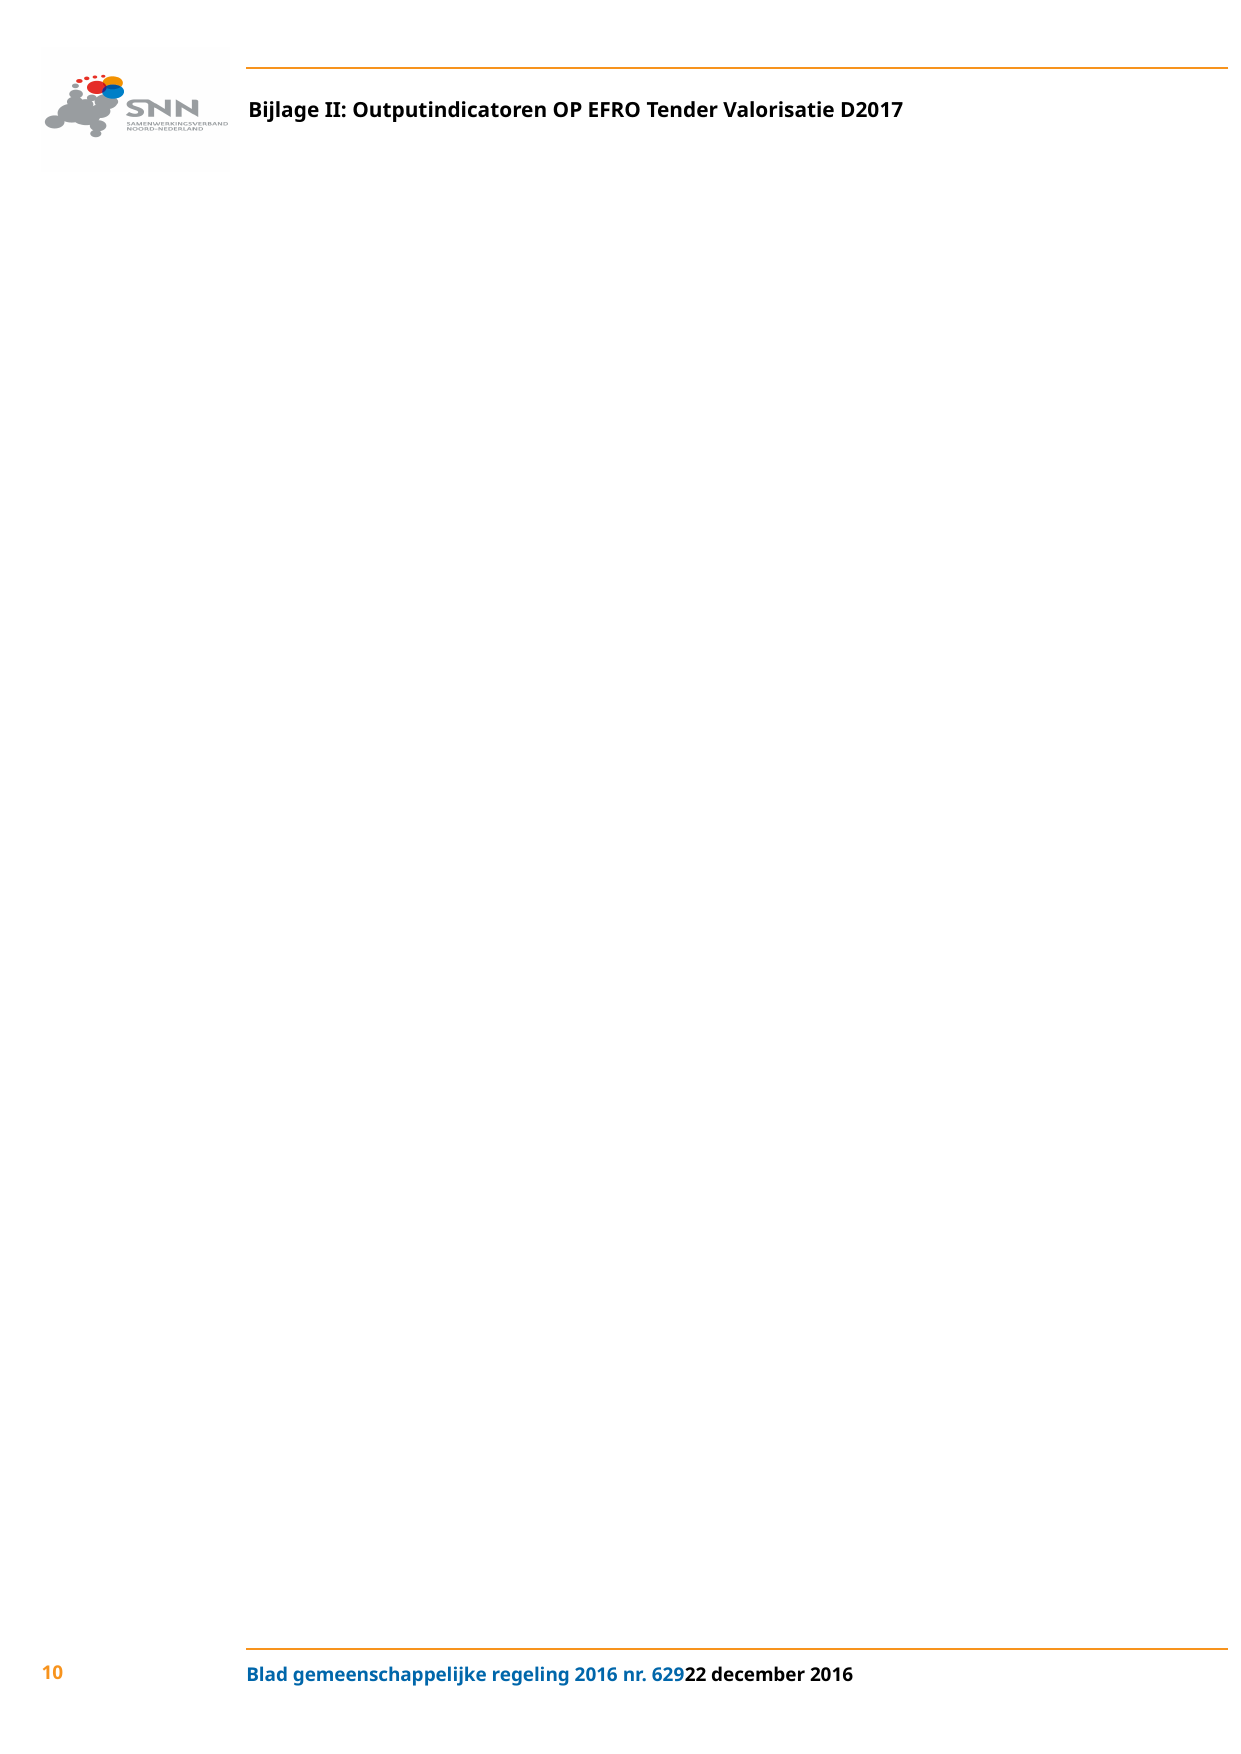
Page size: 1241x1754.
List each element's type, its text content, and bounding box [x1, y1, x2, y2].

text Bijlage II: Outputindicatoren OP EFRO Tender Valorisatie D2017 [248, 95, 1152, 123]
picture [41, 47, 231, 172]
